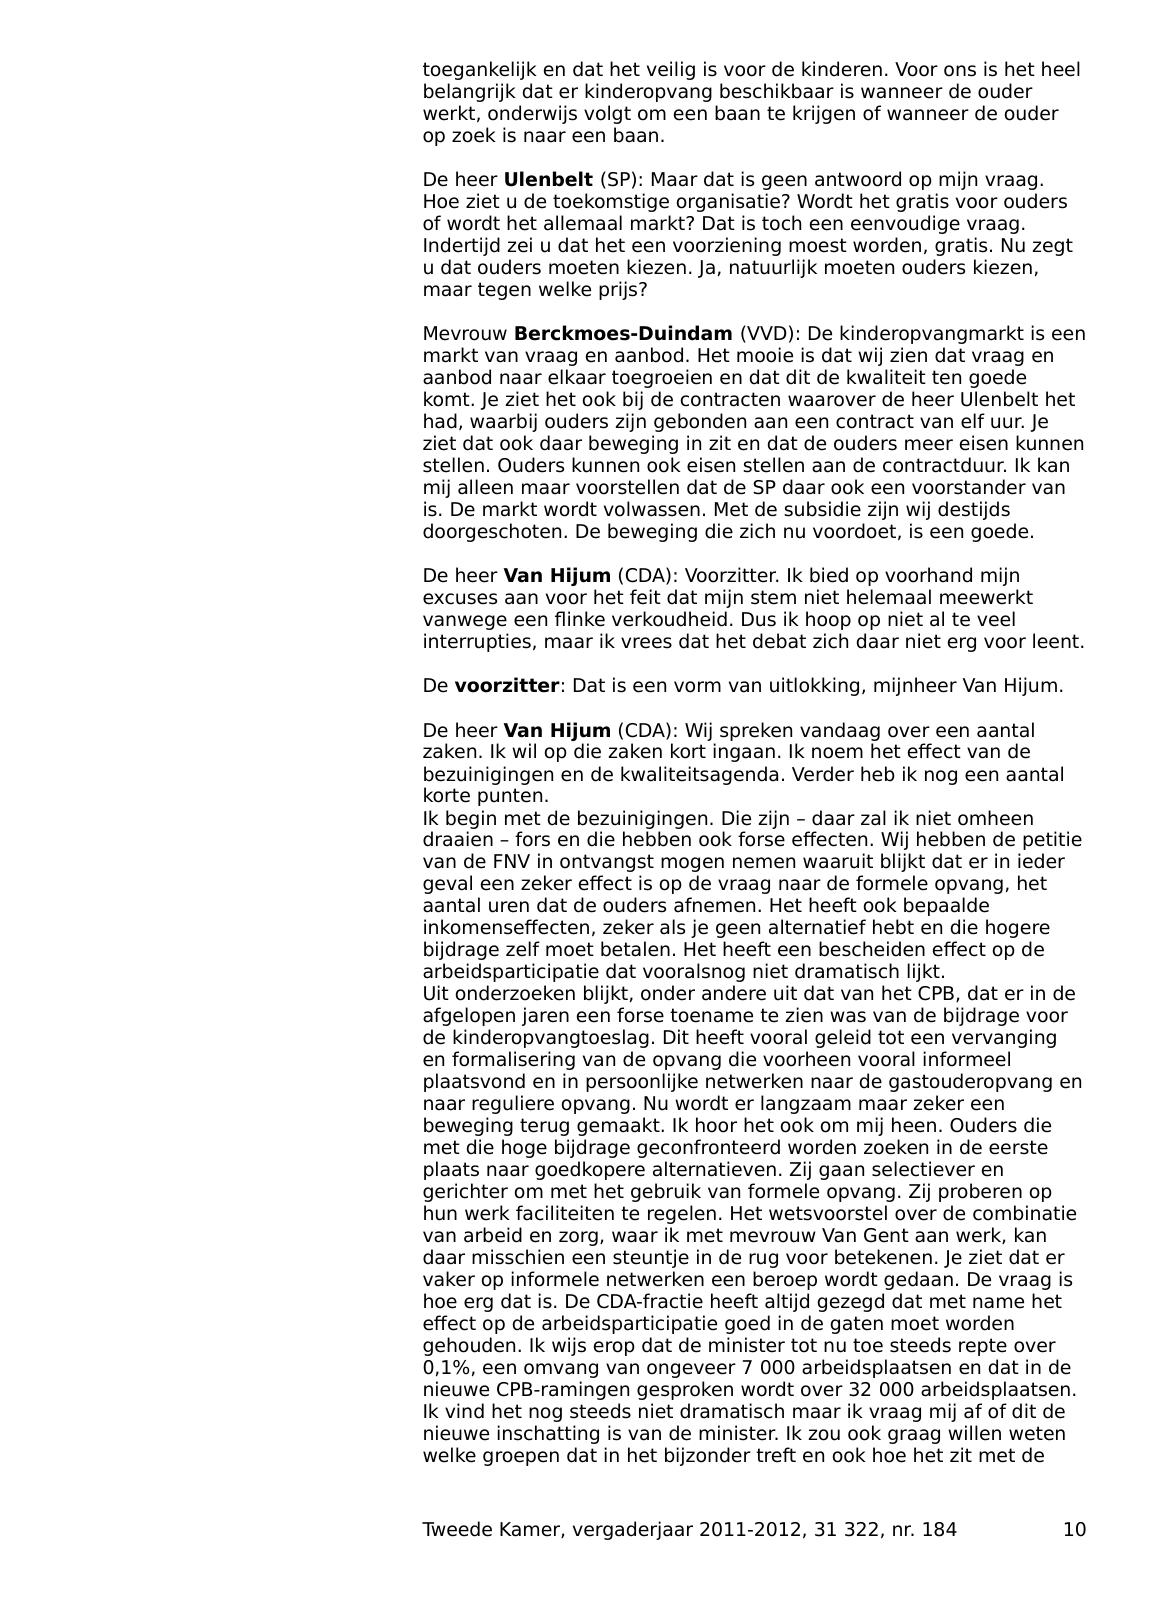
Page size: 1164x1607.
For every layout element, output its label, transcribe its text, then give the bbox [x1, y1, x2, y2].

text De heer Ulenbelt (SP): Maar dat is geen antwoord op mijn vraag. Hoe ziet u de toekomstige organisatie? Wordt het gratis voor ouders of wordt het allemaal markt? Dat is toch een eenvoudige vraag. Indertijd zei u dat het een voorziening moest worden, gratis. Nu zegt u dat ouders moeten kiezen. Ja, natuurlijk moeten ouders kiezen, maar tegen welke prijs? [422, 169, 1087, 301]
text De heer Van Hijum (CDA): Wij spreken vandaag over een aantal zaken. Ik wil op die zaken kort ingaan. Ik noem het effect van de bezuinigingen en de kwaliteitsagenda. Verder heb ik nog een aantal korte punten. [422, 719, 1087, 807]
text Ik begin met de bezuinigingen. Die zijn – daar zal ik niet omheen draaien – fors en die hebben ook forse effecten. Wij hebben de petitie van de FNV in ontvangst mogen nemen waaruit blijkt dat er in ieder geval een zeker effect is op de vraag naar de formele opvang, het aantal uren dat de ouders afnemen. Het heeft ook bepaalde inkomenseffecten, zeker als je geen alternatief hebt en die hogere bijdrage zelf moet betalen. Het heeft een bescheiden effect op de arbeidsparticipatie dat vooralsnog niet dramatisch lijkt. [422, 807, 1087, 983]
text toegankelijk en dat het veilig is voor de kinderen. Voor ons is het heel belangrijk dat er kinderopvang beschikbaar is wanneer de ouder werkt, onderwijs volgt om een baan te krijgen of wanneer de ouder op zoek is naar een baan. [422, 59, 1087, 147]
text Mevrouw Berckmoes-Duindam (VVD): De kinderopvangmarkt is een markt van vraag en aanbod. Het mooie is dat wij zien dat vraag en aanbod naar elkaar toegroeien en dat dit de kwaliteit ten goede komt. Je ziet het ook bij de contracten waarover de heer Ulenbelt het had, waarbij ouders zijn gebonden aan een contract van elf uur. Je ziet dat ook daar beweging in zit en dat de ouders meer eisen kunnen stellen. Ouders kunnen ook eisen stellen aan de contractduur. Ik kan mij alleen maar voorstellen dat de SP daar ook een voorstander van is. De markt wordt volwassen. Met de subsidie zijn wij destijds doorgeschoten. De beweging die zich nu voordoet, is een goede. [422, 323, 1087, 543]
text De heer Van Hijum (CDA): Voorzitter. Ik bied op voorhand mijn excuses aan voor het feit dat mijn stem niet helemaal meewerkt vanwege een flinke verkoudheid. Dus ik hoop op niet al te veel interrupties, maar ik vrees dat het debat zich daar niet erg voor leent. [422, 565, 1087, 653]
text Uit onderzoeken blijkt, onder andere uit dat van het CPB, dat er in de afgelopen jaren een forse toename te zien was van de bijdrage voor de kinderopvangtoeslag. Dit heeft vooral geleid tot een vervanging en formalisering van de opvang die voorheen vooral informeel plaatsvond en in persoonlijke netwerken naar de gastouderopvang en naar reguliere opvang. Nu wordt er langzaam maar zeker een beweging terug gemaakt. Ik hoor het ook om mij heen. Ouders die met die hoge bijdrage geconfronteerd worden zoeken in de eerste plaats naar goedkopere alternatieven. Zij gaan selectiever en gerichter om met het gebruik van formele opvang. Zij proberen op hun werk faciliteiten te regelen. Het wetsvoorstel over de combinatie van arbeid en zorg, waar ik met mevrouw Van Gent aan werk, kan daar misschien een steuntje in de rug voor betekenen. Je ziet dat er vaker op informele netwerken een beroep wordt gedaan. De vraag is hoe erg dat is. De CDA-fractie heeft altijd gezegd dat met name het effect op de arbeidsparticipatie goed in de gaten moet worden gehouden. Ik wijs erop dat de minister tot nu toe steeds repte over 0,1%, een omvang van ongeveer 7 000 arbeidsplaatsen en dat in de nieuwe CPB-ramingen gesproken wordt over 32 000 arbeidsplaatsen. Ik vind het nog steeds niet dramatisch maar ik vraag mij af of dit de nieuwe inschatting is van de minister. Ik zou ook graag willen weten welke groepen dat in het bijzonder treft en ook hoe het zit met de [422, 983, 1087, 1467]
text De voorzitter: Dat is een vorm van uitlokking, mijnheer Van Hijum. [422, 675, 1087, 697]
